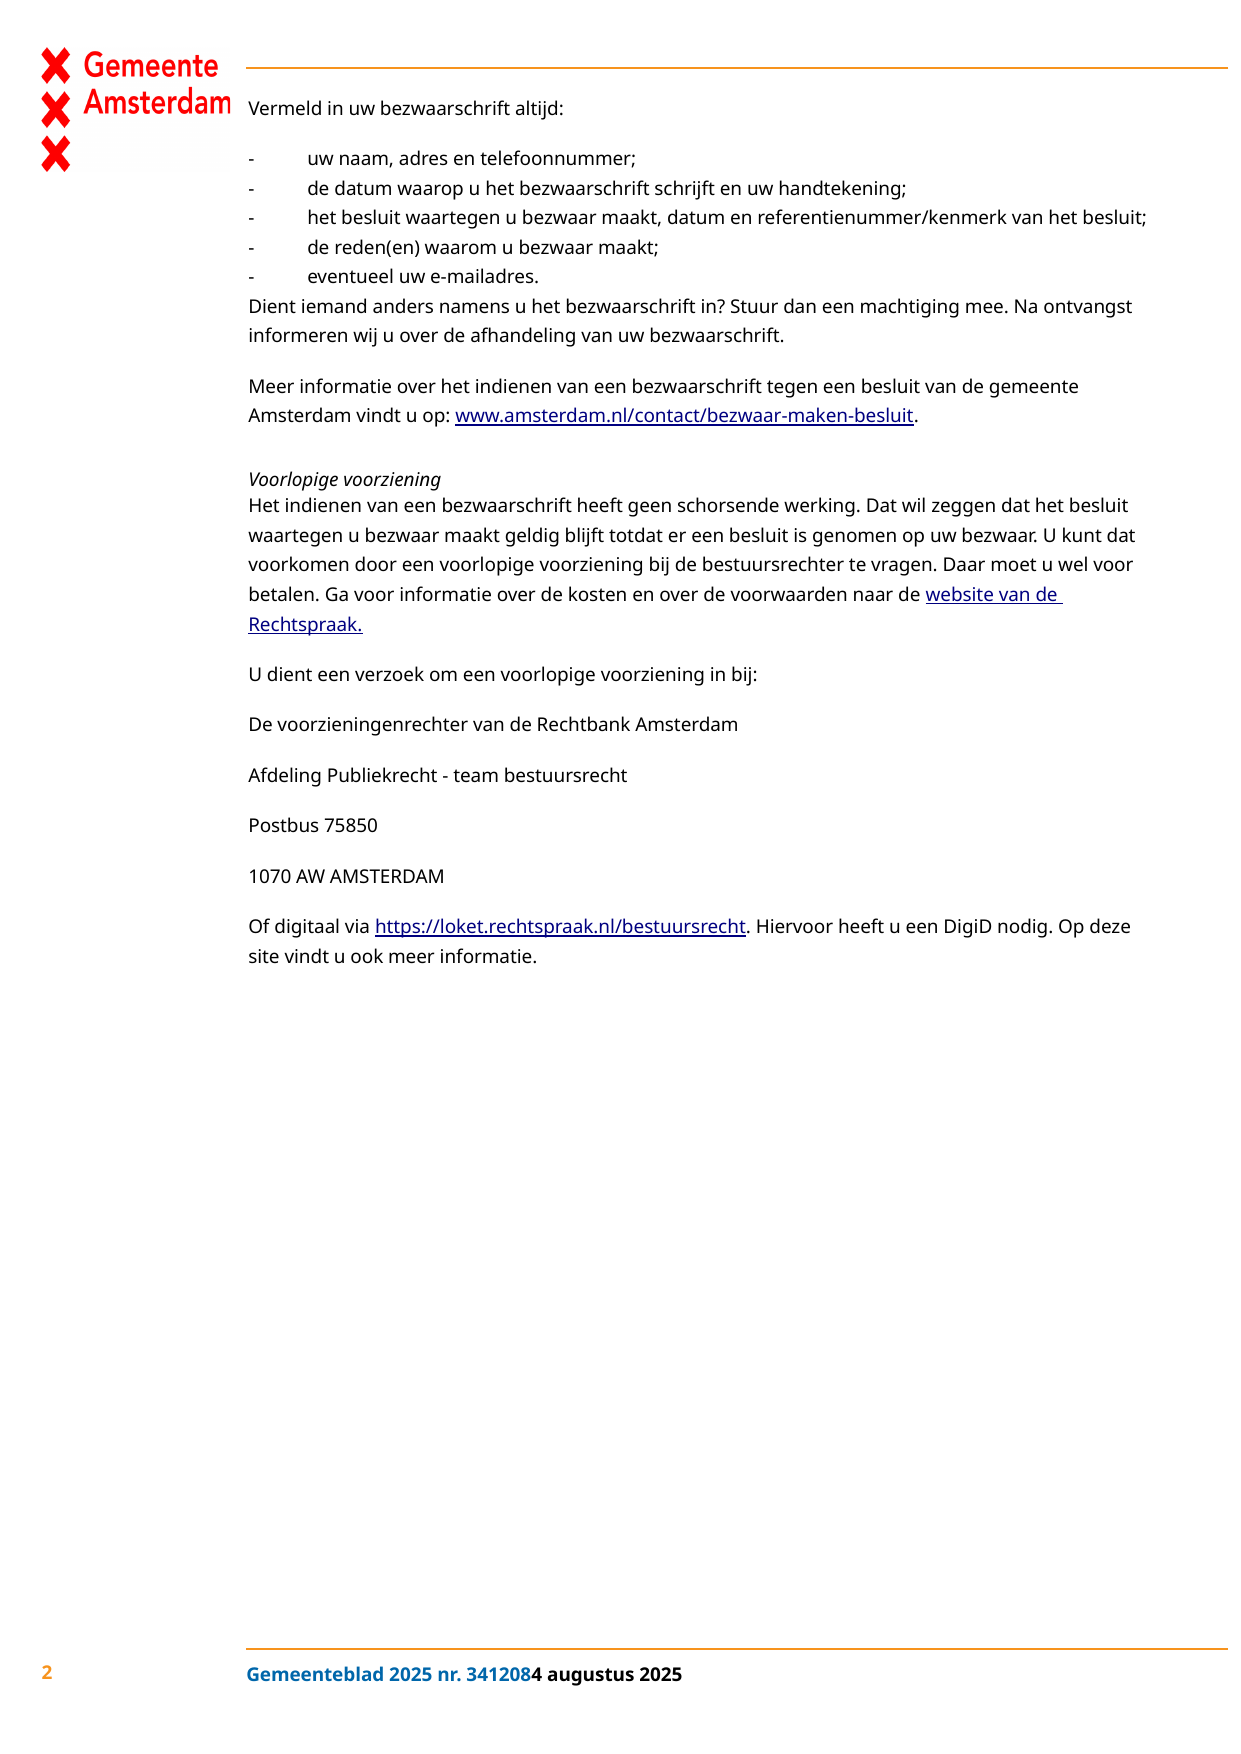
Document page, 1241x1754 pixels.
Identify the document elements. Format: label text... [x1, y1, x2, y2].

text Dient iemand anders namens u het bezwaarschrift in? Stuur dan een machtiging mee. Na ontvangst informeren wij u over de afhandeling van uw bezwaarschrift. [248, 293, 1152, 348]
text Meer informatie over het indienen van een bezwaarschrift tegen een besluit van de gemeente Amsterdam vindt u op: www.amsterdam.nl/contact/bezwaar-maken-besluit. [248, 373, 1152, 428]
text Vermeld in uw bezwaarschrift altijd: [248, 95, 1152, 121]
picture [41, 47, 231, 172]
list de reden(en) waarom u bezwaar maakt; [248, 234, 1152, 260]
text Voorlopige voorziening [248, 467, 1152, 492]
list uw naam, adres en telefoonnummer; [248, 145, 1152, 171]
text Postbus 75850 [248, 812, 1152, 838]
list het besluit waartegen u bezwaar maakt, datum en referentienummer/kenmerk van het besluit; [248, 204, 1152, 230]
text U dient een verzoek om een voorlopige voorziening in bij: [248, 661, 1152, 687]
list eventueel uw e-mailadres. [248, 263, 1152, 289]
list de datum waarop u het bezwaarschrift schrijft en uw handtekening; [248, 175, 1152, 201]
text Of digitaal via https://loket.rechtspraak.nl/bestuursrecht. Hiervoor heeft u een DigiD nodig. Op deze site vindt u ook meer informatie. [248, 913, 1152, 968]
text Het indienen van een bezwaarschrift heeft geen schorsende werking. Dat wil zeggen dat het besluit waartegen u bezwaar maakt geldig blijft totdat er een besluit is genomen op uw bezwaar. U kunt dat voorkomen door een voorlopige voorziening bij de bestuursrechter te vragen. Daar moet u wel voor betalen. Ga voor informatie over de kosten en over de voorwaarden naar de website van de Rechtspraak. [248, 492, 1152, 636]
text 1070 AW AMSTERDAM [248, 863, 1152, 888]
text Afdeling Publiekrecht - team bestuursrecht [248, 762, 1152, 788]
text De voorzieningenrechter van de Rechtbank Amsterdam [248, 712, 1152, 737]
